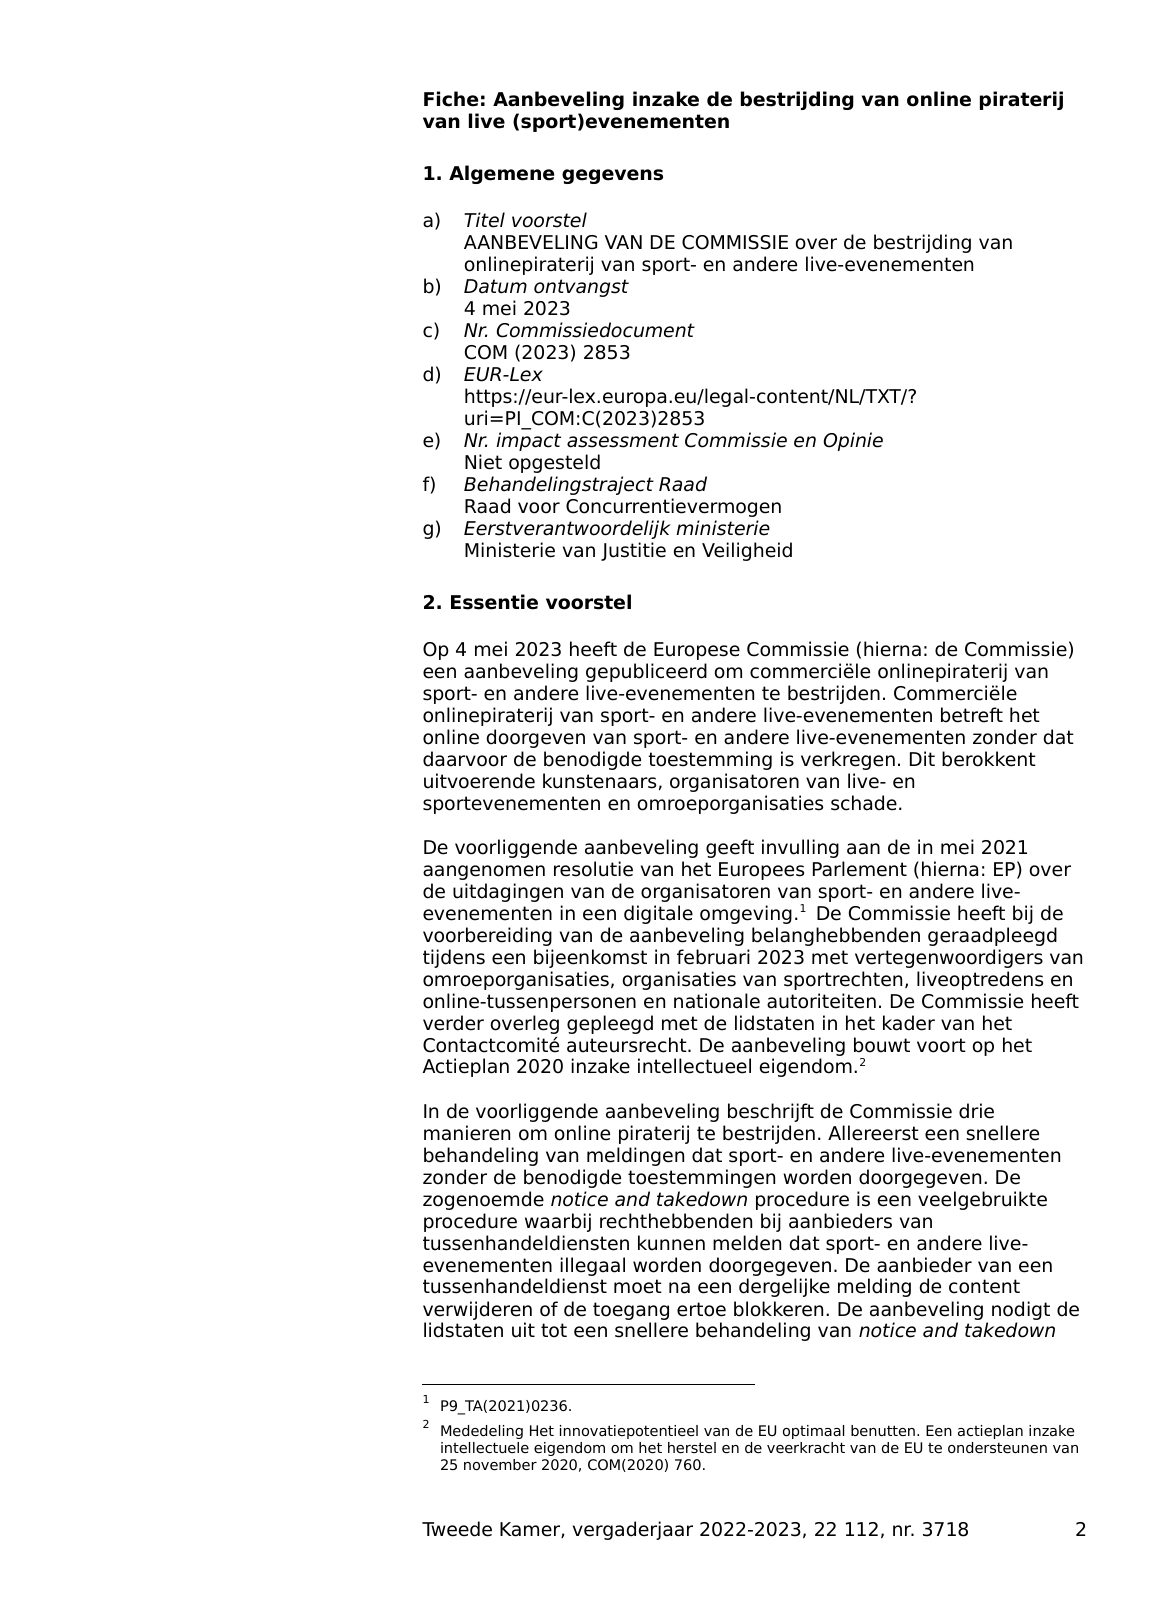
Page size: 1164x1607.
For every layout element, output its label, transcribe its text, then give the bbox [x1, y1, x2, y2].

text P9_TA(2021)0236. [422, 1393, 1087, 1416]
text e) Nr. impact assessment Commissie en Opinie [422, 430, 1087, 452]
subtitle Fiche: Aanbeveling inzake de bestrijding van online piraterij van live (sport)evenementen [422, 89, 1087, 133]
text https://eur-lex.europa.eu/legal-content/NL/TXT/?uri=PI_COM:C(2023)2853 [464, 386, 1087, 430]
subtitle 1. Algemene gegevens [422, 163, 1087, 185]
text a) Titel voorstel [422, 210, 1087, 232]
text d) EUR-Lex [422, 364, 1087, 386]
text Ministerie van Justitie en Veiligheid [464, 540, 1087, 562]
text g) Eerstverantwoordelijk ministerie [422, 518, 1087, 540]
text c) Nr. Commissiedocument [422, 320, 1087, 342]
text In de voorliggende aanbeveling beschrijft de Commissie drie manieren om online piraterij te bestrijden. Allereerst een snellere behandeling van meldingen dat sport- en andere live-evenementen zonder de benodigde toestemmingen worden doorgegeven. De zogenoemde notice and takedown procedure is een veelgebruikte procedure waarbij rechthebbenden bij aanbieders van tussenhandeldiensten kunnen melden dat sport- en andere live-evenementen illegaal worden doorgegeven. De aanbieder van een tussenhandeldienst moet na een dergelijke melding de content verwijderen of de toegang ertoe blokkeren. De aanbeveling nodigt de lidstaten uit tot een snellere behandeling van notice and takedown [422, 1101, 1087, 1342]
text COM (2023) 2853 [464, 342, 1087, 364]
text f) Behandelingstraject Raad [422, 474, 1087, 496]
text b) Datum ontvangst [422, 276, 1087, 298]
text AANBEVELING VAN DE COMMISSIE over de bestrijding van onlinepiraterij van sport- en andere live-evenementen [464, 232, 1087, 276]
text 4 mei 2023 [464, 298, 1087, 320]
text De voorliggende aanbeveling geeft invulling aan de in mei 2021 aangenomen resolutie van het Europees Parlement (hierna: EP) over de uitdagingen van de organisatoren van sport- en andere live-evenementen in een digitale omgeving. De Commissie heeft bij de voorbereiding van de aanbeveling belanghebbenden geraadpleegd tijdens een bijeenkomst in februari 2023 met vertegenwoordigers van omroeporganisaties, organisaties van sportrechten, liveoptredens en online-tussenpersonen en nationale autoriteiten. De Commissie heeft verder overleg gepleegd met de lidstaten in het kader van het Contactcomité auteursrecht. De aanbeveling bouwt voort op het Actieplan 2020 inzake intellectueel eigendom. [422, 837, 1087, 1078]
text Niet opgesteld [464, 452, 1087, 474]
text Mededeling Het innovatiepotentieel van de EU optimaal benutten. Een actieplan inzake intellectuele eigendom om het herstel en de veerkracht van de EU te ondersteunen van 25 november 2020, COM(2020) 760. [422, 1418, 1087, 1474]
text Op 4 mei 2023 heeft de Europese Commissie (hierna: de Commissie) een aanbeveling gepubliceerd om commerciële onlinepiraterij van sport- en andere live-evenementen te bestrijden. Commerciële onlinepiraterij van sport- en andere live-evenementen betreft het online doorgeven van sport- en andere live-evenementen zonder dat daarvoor de benodigde toestemming is verkregen. Dit berokkent uitvoerende kunstenaars, organisatoren van live- en sportevenementen en omroeporganisaties schade. [422, 639, 1087, 814]
subtitle 2. Essentie voorstel [422, 592, 1087, 614]
text Raad voor Concurrentievermogen [464, 496, 1087, 518]
